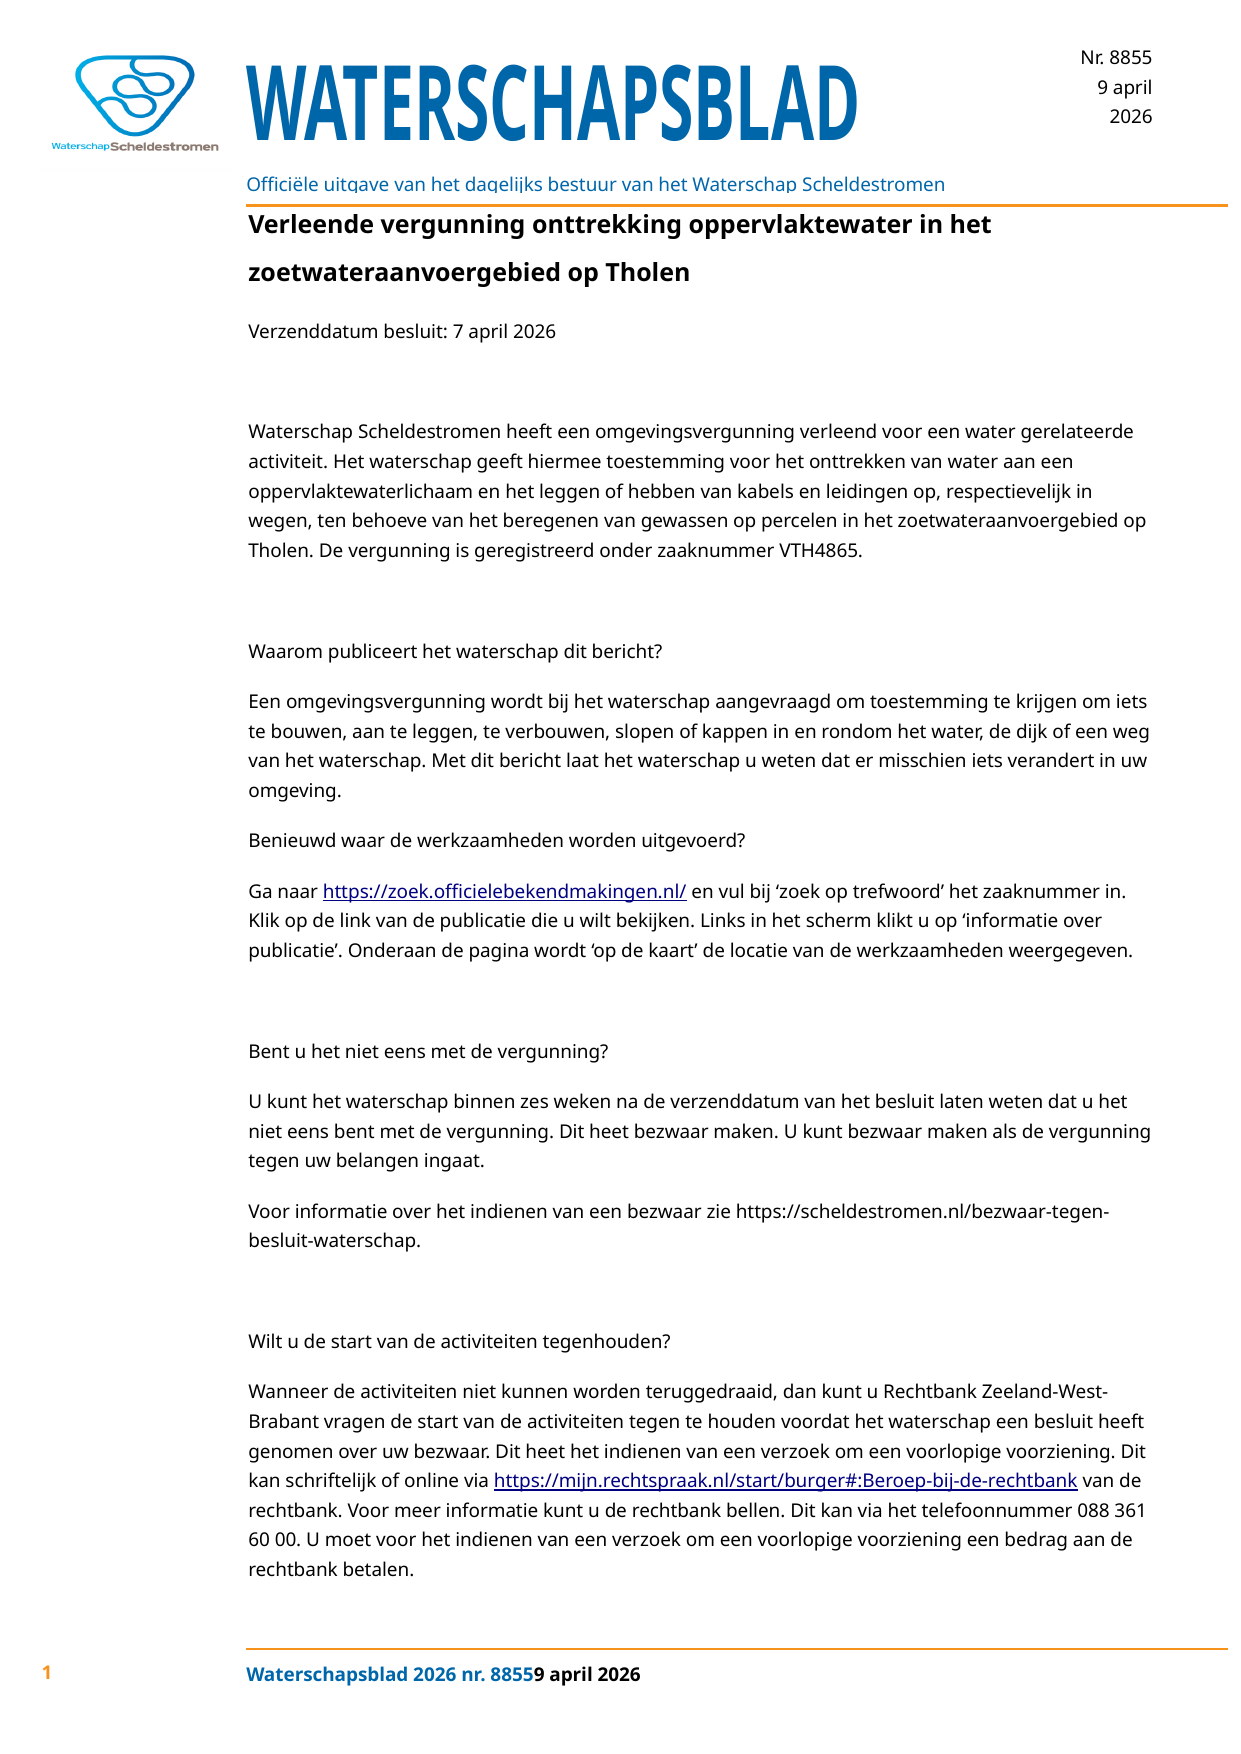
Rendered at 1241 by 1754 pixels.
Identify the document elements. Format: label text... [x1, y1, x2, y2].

text Waterschap Scheldestromen heeft een omgevingsvergunning verleend voor een water gerelateerde activiteit. Het waterschap geeft hiermee toestemming voor het onttrekken van water aan een oppervlaktewaterlichaam en het leggen of hebben van kabels en leidingen op, respectievelijk in wegen, ten behoeve van het beregenen van gewassen op percelen in het zoetwateraanvoergebied op Tholen. De vergunning is geregistreerd onder zaaknummer VTH4865. [248, 419, 1152, 563]
text Verzenddatum besluit: 7 april 2026 [248, 318, 1152, 344]
text Bent u het niet eens met de vergunning? [248, 1038, 1152, 1064]
text Ga naar https://zoek.officielebekendmakingen.nl/ en vul bij ‘zoek op trefwoord’ het zaaknummer in. Klik op de link van de publicatie die u wilt bekijken. Links in het scherm klikt u op ‘informatie over publicatie’. Onderaan de pagina wordt ‘op de kaart’ de locatie van de werkzaamheden weergegeven. [248, 878, 1152, 963]
text Waarom publiceert het waterschap dit bericht? [248, 638, 1152, 664]
text Verleende vergunning onttrekking oppervlaktewater in het zoetwateraanvoergebied op Tholen [248, 207, 1152, 288]
picture [41, 47, 231, 172]
text U kunt het waterschap binnen zes weken na de verzenddatum van het besluit laten weten dat u het niet eens bent met de vergunning. Dit heet bezwaar maken. U kunt bezwaar maken als de vergunning tegen uw belangen ingaat. [248, 1088, 1152, 1173]
text Een omgevingsvergunning wordt bij het waterschap aangevraagd om toestemming te krijgen om iets te bouwen, aan te leggen, te verbouwen, slopen of kappen in en rondom het water, de dijk of een weg van het waterschap. Met dit bericht laat het waterschap u weten dat er misschien iets verandert in uw omgeving. [248, 688, 1152, 803]
text Voor informatie over het indienen van een bezwaar zie https://scheldestromen.nl/bezwaar-tegen-besluit-waterschap. [248, 1198, 1152, 1253]
text Benieuwd waar de werkzaamheden worden uitgevoerd? [248, 827, 1152, 853]
text Wanneer de activiteiten niet kunnen worden teruggedraaid, dan kunt u Rechtbank Zeeland-West-Brabant vragen de start van de activiteiten tegen te houden voordat het waterschap een besluit heeft genomen over uw bezwaar. Dit heet het indienen van een verzoek om een voorlopige voorziening. Dit kan schriftelijk of online via https://mijn.rechtspraak.nl/start/burger#:Beroep-bij-de-rechtbank van de rechtbank. Voor meer informatie kunt u de rechtbank bellen. Dit kan via het telefoonnummer 088 361 60 00. U moet voor het indienen van een verzoek om een voorlopige voorziening een bedrag aan de rechtbank betalen. [248, 1379, 1152, 1582]
text Wilt u de start van de activiteiten tegenhouden? [248, 1328, 1152, 1354]
